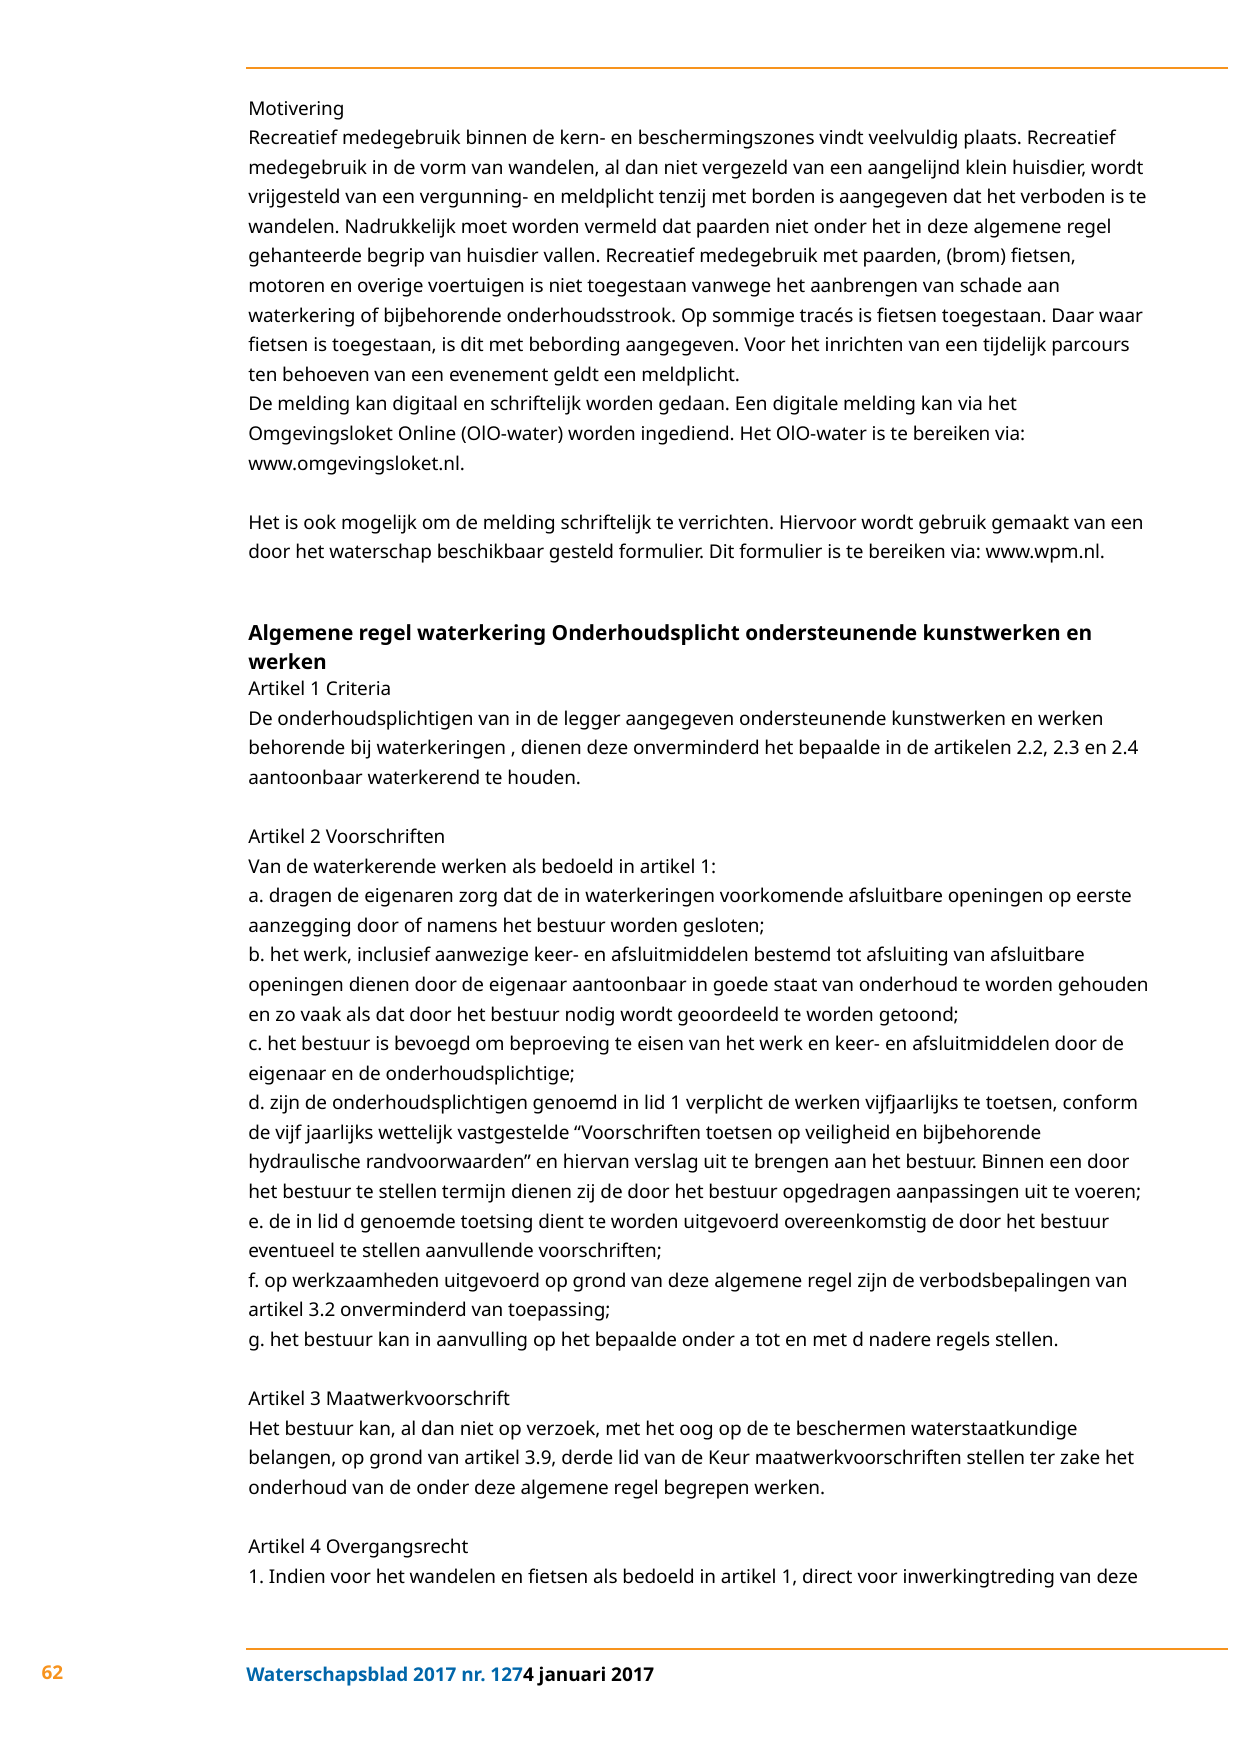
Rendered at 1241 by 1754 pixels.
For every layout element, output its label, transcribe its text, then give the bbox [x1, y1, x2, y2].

text e. de in lid d genoemde toetsing dient te worden uitgevoerd overeenkomstig de door het bestuur eventueel te stellen aanvullende voorschriften; [248, 1208, 1152, 1263]
text Het is ook mogelijk om de melding schriftelijk te verrichten. Hiervoor wordt gebruik gemaakt van een door het waterschap beschikbaar gesteld formulier. Dit formulier is te bereiken via: www.wpm.nl. [248, 509, 1152, 564]
text a. dragen de eigenaren zorg dat de in waterkeringen voorkomende afsluitbare openingen op eerste aanzegging door of namens het bestuur worden gesloten; [248, 882, 1152, 938]
text Motivering [248, 95, 1152, 121]
text De onderhoudsplichtigen van in de legger aangegeven ondersteunende kunstwerken en werken behorende bij waterkeringen , dienen deze onverminderd het bepaalde in de artikelen 2.2, 2.3 en 2.4 aantoonbaar waterkerend te houden. [248, 705, 1152, 790]
text c. het bestuur is bevoegd om beproeving te eisen van het werk en keer- en afsluitmiddelen door de eigenaar en de onderhoudsplichtige; [248, 1030, 1152, 1086]
text g. het bestuur kan in aanvulling op het bepaalde onder a tot en met d nadere regels stellen. [248, 1326, 1152, 1352]
text Artikel 4 Overgangsrecht [248, 1533, 1152, 1559]
text 1. Indien voor het wandelen en fietsen als bedoeld in artikel 1, direct voor inwerkingtreding van deze [248, 1563, 1152, 1589]
picture [41, 47, 231, 172]
text Recreatief medegebruik binnen de kern- en beschermingszones vindt veelvuldig plaats. Recreatief medegebruik in de vorm van wandelen, al dan niet vergezeld van een aangelijnd klein huisdier, wordt vrijgesteld van een vergunning- en meldplicht tenzij met borden is aangegeven dat het verboden is te wandelen. Nadrukkelijk moet worden vermeld dat paarden niet onder het in deze algemene regel gehanteerde begrip van huisdier vallen. Recreatief medegebruik met paarden, (brom) fietsen, motoren en overige voertuigen is niet toegestaan vanwege het aanbrengen van schade aan waterkering of bijbehorende onderhoudsstrook. Op sommige tracés is fietsen toegestaan. Daar waar fietsen is toegestaan, is dit met bebording aangegeven. Voor het inrichten van een tijdelijk parcours ten behoeven van een evenement geldt een meldplicht. [248, 124, 1152, 387]
text Artikel 3 Maatwerkvoorschrift [248, 1385, 1152, 1411]
text d. zijn de onderhoudsplichtigen genoemd in lid 1 verplicht de werken vijfjaarlijks te toetsen, conform de vijf jaarlijks wettelijk vastgestelde “Voorschriften toetsen op veiligheid en bijbehorende hydraulische randvoorwaarden” en hiervan verslag uit te brengen aan het bestuur. Binnen een door het bestuur te stellen termijn dienen zij de door het bestuur opgedragen aanpassingen uit te voeren; [248, 1089, 1152, 1204]
text f. op werkzaamheden uitgevoerd op grond van deze algemene regel zijn de verbodsbepalingen van artikel 3.2 onverminderd van toepassing; [248, 1267, 1152, 1322]
text Artikel 2 Voorschriften [248, 823, 1152, 849]
text Artikel 1 Criteria [248, 675, 1152, 701]
text Het bestuur kan, al dan niet op verzoek, met het oog op de te beschermen waterstaatkundige belangen, op grond van artikel 3.9, derde lid van de Keur maatwerkvoorschriften stellen ter zake het onderhoud van de onder deze algemene regel begrepen werken. [248, 1415, 1152, 1500]
text b. het werk, inclusief aanwezige keer- en afsluitmiddelen bestemd tot afsluiting van afsluitbare openingen dienen door de eigenaar aantoonbaar in goede staat van onderhoud te worden gehouden en zo vaak als dat door het bestuur nodig wordt geoordeeld te worden getoond; [248, 942, 1152, 1027]
text De melding kan digitaal en schriftelijk worden gedaan. Een digitale melding kan via het Omgevingsloket Online (OlO-water) worden ingediend. Het OlO-water is te bereiken via: www.omgevingsloket.nl. [248, 391, 1152, 476]
text Van de waterkerende werken als bedoeld in artikel 1: [248, 853, 1152, 879]
text Algemene regel waterkering Onderhoudsplicht ondersteunende kunstwerken en werken [248, 618, 1152, 675]
